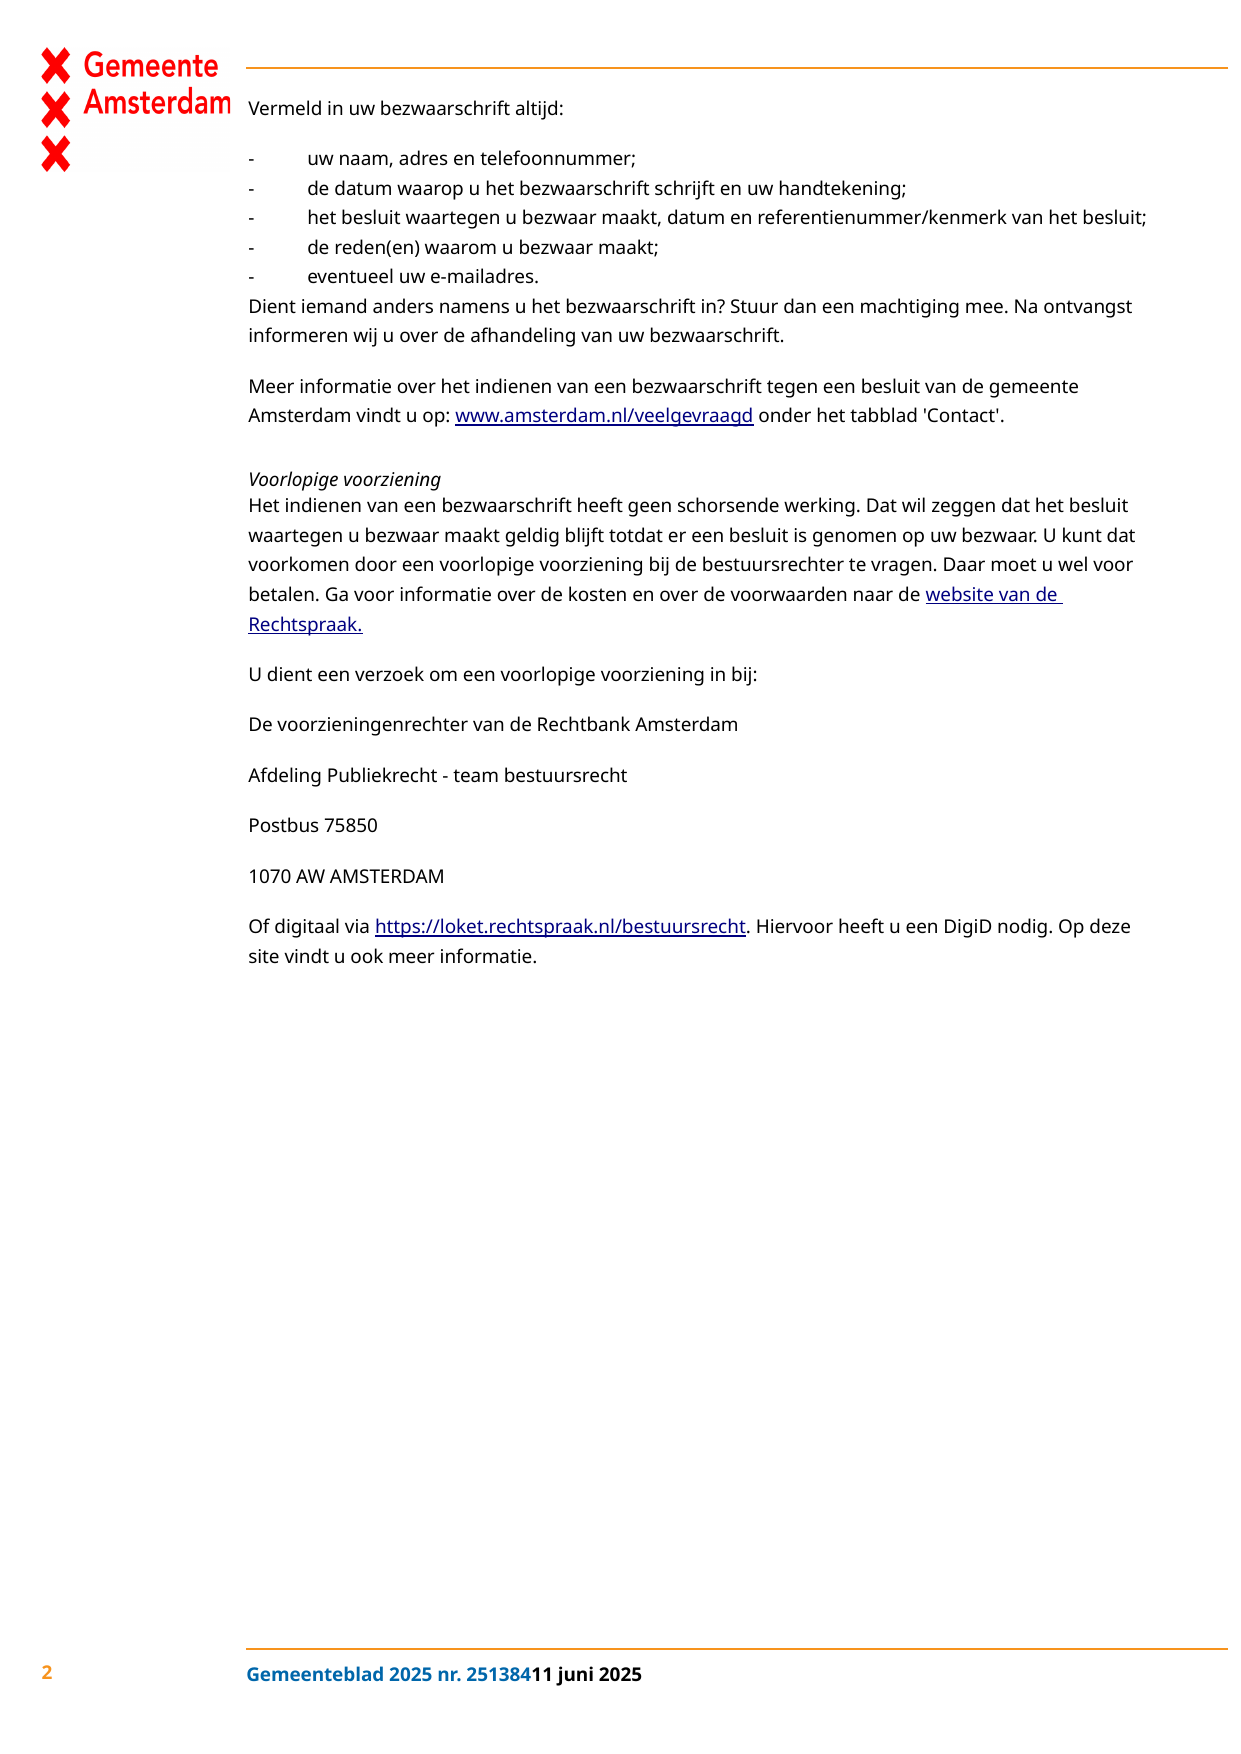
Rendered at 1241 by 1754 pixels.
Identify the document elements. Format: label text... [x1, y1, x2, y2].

picture [41, 47, 231, 172]
text Voorlopige voorziening [248, 467, 1152, 492]
text Afdeling Publiekrecht - team bestuursrecht [248, 762, 1152, 788]
text Vermeld in uw bezwaarschrift altijd: [248, 95, 1152, 121]
text Postbus 75850 [248, 812, 1152, 838]
text U dient een verzoek om een voorlopige voorziening in bij: [248, 661, 1152, 687]
list de reden(en) waarom u bezwaar maakt; [248, 234, 1152, 260]
list uw naam, adres en telefoonnummer; [248, 145, 1152, 171]
text Het indienen van een bezwaarschrift heeft geen schorsende werking. Dat wil zeggen dat het besluit waartegen u bezwaar maakt geldig blijft totdat er een besluit is genomen op uw bezwaar. U kunt dat voorkomen door een voorlopige voorziening bij de bestuursrechter te vragen. Daar moet u wel voor betalen. Ga voor informatie over de kosten en over de voorwaarden naar de website van de Rechtspraak. [248, 492, 1152, 636]
list de datum waarop u het bezwaarschrift schrijft en uw handtekening; [248, 175, 1152, 201]
text Of digitaal via https://loket.rechtspraak.nl/bestuursrecht. Hiervoor heeft u een DigiD nodig. Op deze site vindt u ook meer informatie. [248, 913, 1152, 968]
text 1070 AW AMSTERDAM [248, 863, 1152, 888]
list eventueel uw e-mailadres. [248, 263, 1152, 289]
text Dient iemand anders namens u het bezwaarschrift in? Stuur dan een machtiging mee. Na ontvangst informeren wij u over de afhandeling van uw bezwaarschrift. [248, 293, 1152, 348]
text Meer informatie over het indienen van een bezwaarschrift tegen een besluit van de gemeente Amsterdam vindt u op: www.amsterdam.nl/veelgevraagd onder het tabblad 'Contact'. [248, 373, 1152, 428]
text De voorzieningenrechter van de Rechtbank Amsterdam [248, 712, 1152, 737]
list het besluit waartegen u bezwaar maakt, datum en referentienummer/kenmerk van het besluit; [248, 204, 1152, 230]
